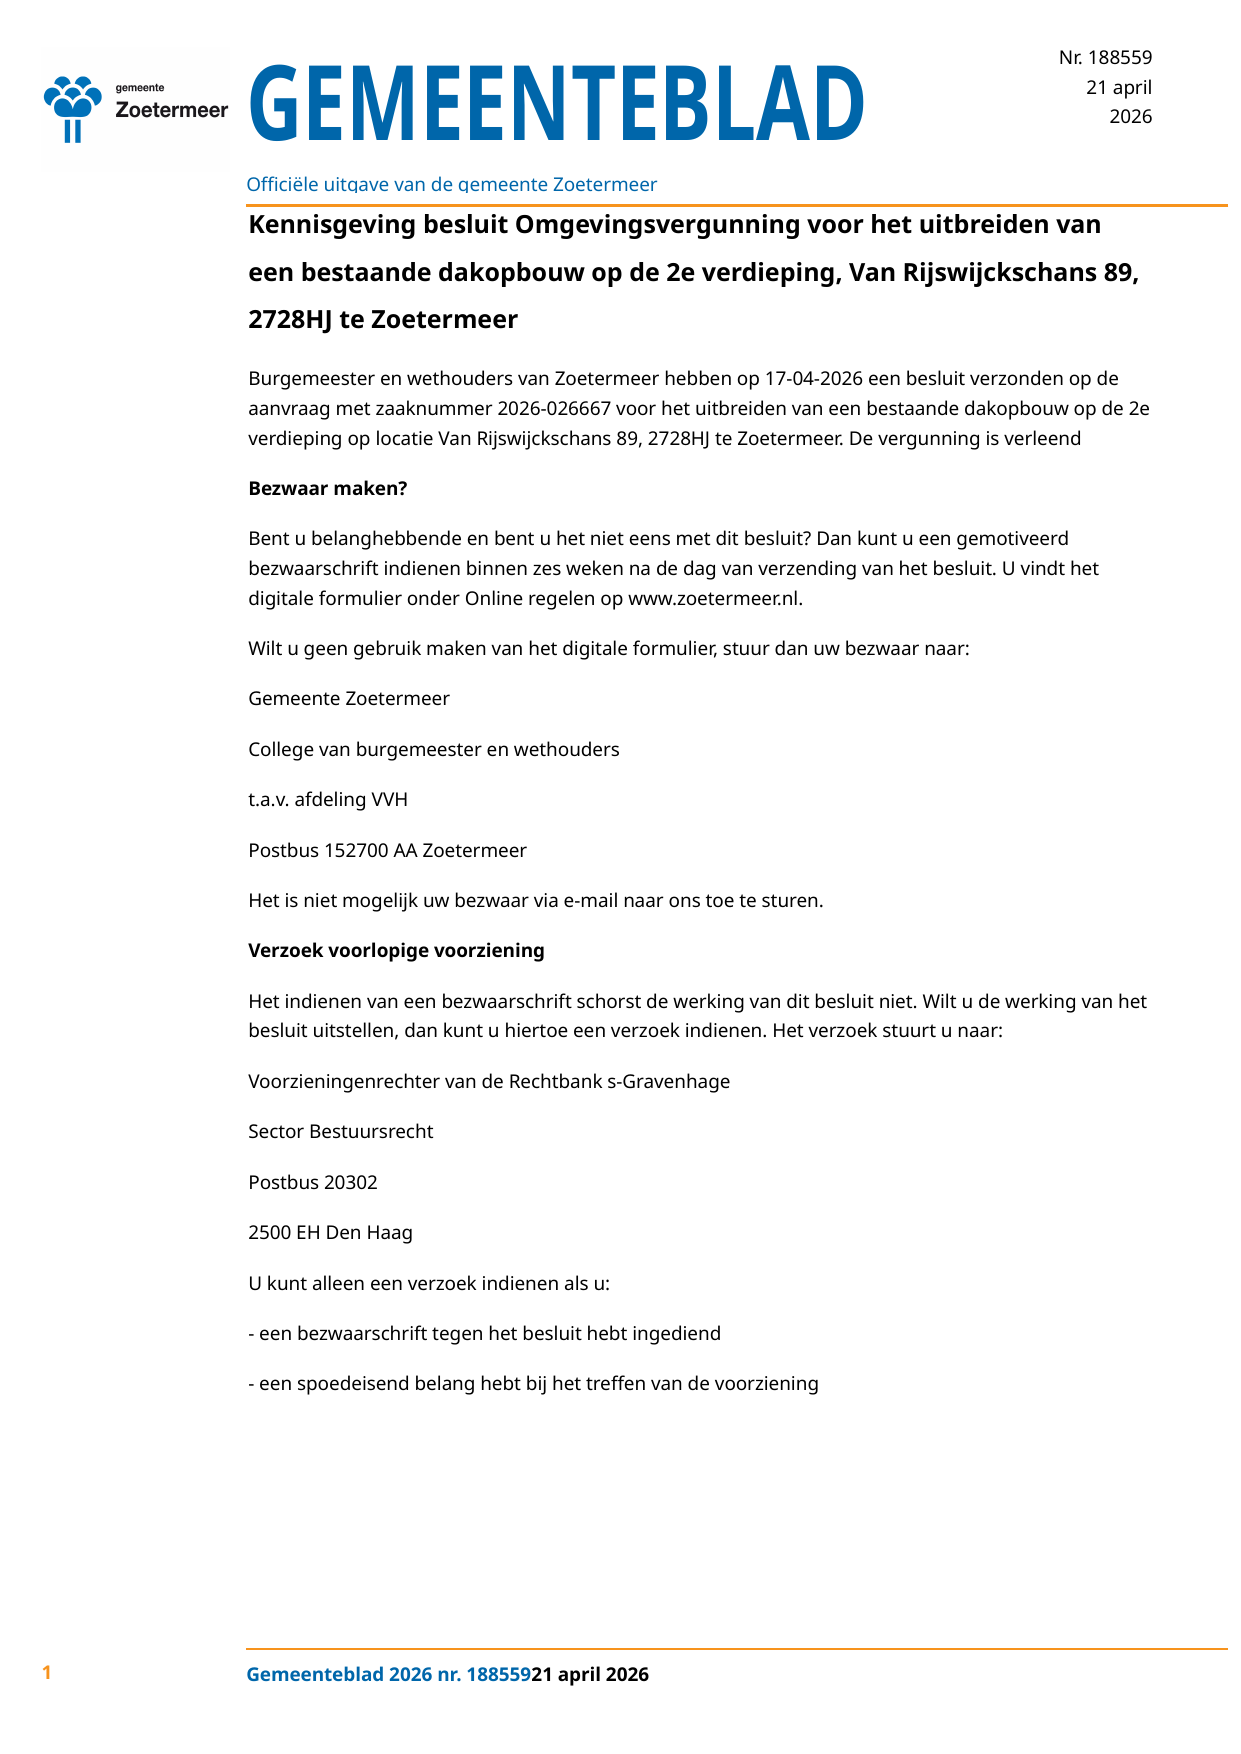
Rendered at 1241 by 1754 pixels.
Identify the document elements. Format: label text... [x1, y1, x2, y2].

text Sector Bestuursrecht [248, 1118, 1152, 1144]
text - een bezwaarschrift tegen het besluit hebt ingediend [248, 1320, 1152, 1346]
text Burgemeester en wethouders van Zoetermeer hebben op 17-04-2026 een besluit verzonden op de aanvraag met zaaknummer 2026-026667 voor het uitbreiden van een bestaande dakopbouw op de 2e verdieping op locatie Van Rijswijckschans 89, 2728HJ te Zoetermeer. De vergunning is verleend [248, 366, 1152, 450]
text Het indienen van een bezwaarschrift schorst de werking van dit besluit niet. Wilt u de werking van het besluit uitstellen, dan kunt u hiertoe een verzoek indienen. Het verzoek stuurt u naar: [248, 988, 1152, 1043]
text College van burgemeester en wethouders [248, 736, 1152, 762]
text - een spoedeisend belang hebt bij het treffen van de voorziening [248, 1371, 1152, 1396]
text 2500 EH Den Haag [248, 1219, 1152, 1245]
text Voorzieningenrechter van de Rechtbank s-Gravenhage [248, 1068, 1152, 1094]
text Bezwaar maken? [248, 475, 1152, 501]
text Het is niet mogelijk uw bezwaar via e-mail naar ons toe te sturen. [248, 887, 1152, 913]
text Gemeente Zoetermeer [248, 686, 1152, 711]
text Verzoek voorlopige voorziening [248, 938, 1152, 963]
text Wilt u geen gebruik maken van het digitale formulier, stuur dan uw bezwaar naar: [248, 635, 1152, 661]
text Kennisgeving besluit Omgevingsvergunning voor het uitbreiden van een bestaande dakopbouw op de 2e verdieping, Van Rijswijckschans 89, 2728HJ te Zoetermeer [248, 207, 1152, 336]
text t.a.v. afdeling VVH [248, 786, 1152, 812]
picture [41, 47, 231, 172]
text Bent u belanghebbende en bent u het niet eens met dit besluit? Dan kunt u een gemotiveerd bezwaarschrift indienen binnen zes weken na de dag van verzending van het besluit. U vindt het digitale formulier onder Online regelen op www.zoetermeer.nl. [248, 526, 1152, 610]
text Postbus 20302 [248, 1169, 1152, 1194]
text Postbus 152700 AA Zoetermeer [248, 837, 1152, 862]
text U kunt alleen een verzoek indienen als u: [248, 1270, 1152, 1295]
